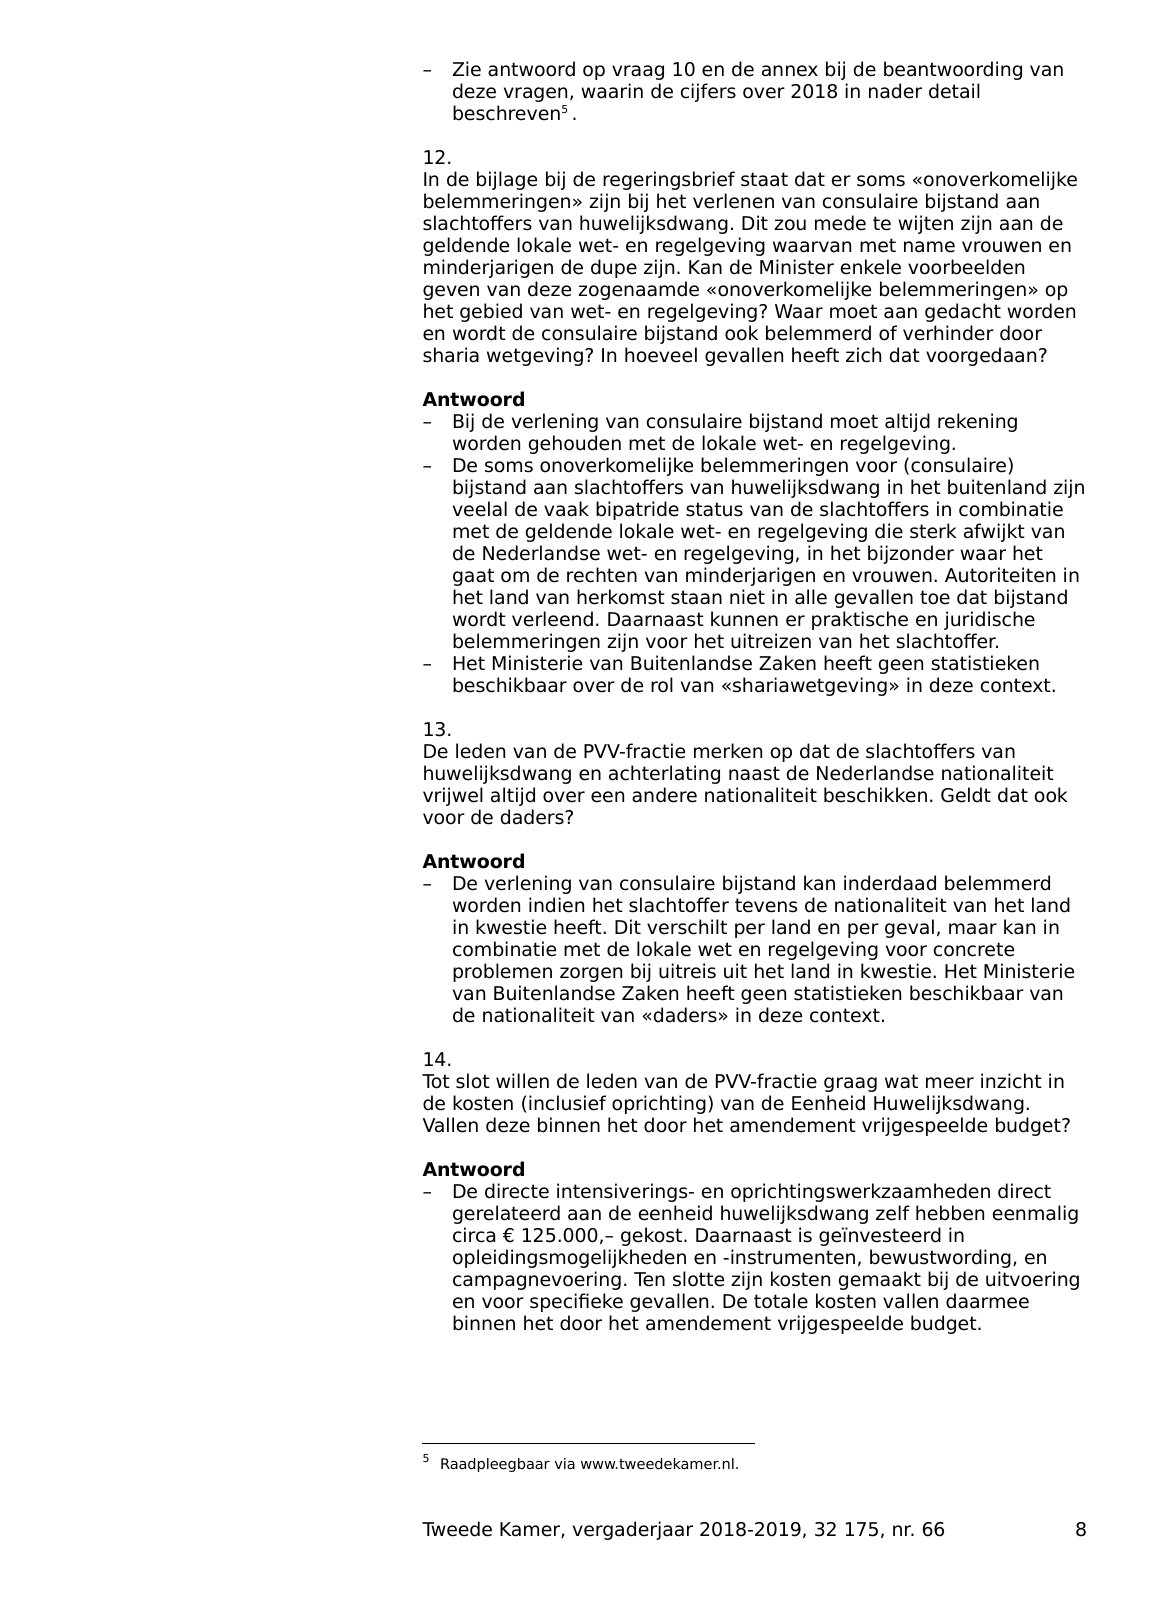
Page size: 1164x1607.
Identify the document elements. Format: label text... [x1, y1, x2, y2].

text Antwoord [422, 389, 1087, 411]
text In de bijlage bij de regeringsbrief staat dat er soms «onoverkomelijke belemmeringen» zijn bij het verlenen van consulaire bijstand aan slachtoffers van huwelijksdwang. Dit zou mede te wijten zijn aan de geldende lokale wet- en regelgeving waarvan met name vrouwen en minderjarigen de dupe zijn. Kan de Minister enkele voorbeelden geven van deze zogenaamde «onoverkomelijke belemmeringen» op het gebied van wet- en regelgeving? Waar moet aan gedacht worden en wordt de consulaire bijstand ook belemmerd of verhinder door sharia wetgeving? In hoeveel gevallen heeft zich dat voorgedaan? [422, 169, 1087, 367]
text 12. [422, 147, 1087, 169]
text – Het Ministerie van Buitenlandse Zaken heeft geen statistieken beschikbaar over de rol van «shariawetgeving» in deze context. [422, 653, 1087, 697]
text – De verlening van consulaire bijstand kan inderdaad belemmerd worden indien het slachtoffer tevens de nationaliteit van het land in kwestie heeft. Dit verschilt per land en per geval, maar kan in combinatie met de lokale wet en regelgeving voor concrete problemen zorgen bij uitreis uit het land in kwestie. Het Ministerie van Buitenlandse Zaken heeft geen statistieken beschikbaar van de nationaliteit van «daders» in deze context. [422, 873, 1087, 1027]
text Tot slot willen de leden van de PVV-fractie graag wat meer inzicht in de kosten (inclusief oprichting) van de Eenheid Huwelijksdwang. Vallen deze binnen het door het amendement vrijgespeelde budget? [422, 1071, 1087, 1137]
text – Zie antwoord op vraag 10 en de annex bij de beantwoording van deze vragen, waarin de cijfers over 2018 in nader detail beschreven. [422, 59, 1087, 125]
text Raadpleegbaar via www.tweedekamer.nl. [422, 1452, 1087, 1474]
text Antwoord [422, 851, 1087, 873]
text Antwoord [422, 1159, 1087, 1181]
text – De soms onoverkomelijke belemmeringen voor (consulaire) bijstand aan slachtoffers van huwelijksdwang in het buitenland zijn veelal de vaak bipatride status van de slachtoffers in combinatie met de geldende lokale wet- en regelgeving die sterk afwijkt van de Nederlandse wet- en regelgeving, in het bijzonder waar het gaat om de rechten van minderjarigen en vrouwen. Autoriteiten in het land van herkomst staan niet in alle gevallen toe dat bijstand wordt verleend. Daarnaast kunnen er praktische en juridische belemmeringen zijn voor het uitreizen van het slachtoffer. [422, 455, 1087, 653]
text 14. [422, 1049, 1087, 1071]
text De leden van de PVV-fractie merken op dat de slachtoffers van huwelijksdwang en achterlating naast de Nederlandse nationaliteit vrijwel altijd over een andere nationaliteit beschikken. Geldt dat ook voor de daders? [422, 741, 1087, 829]
text 13. [422, 719, 1087, 741]
text – De directe intensiverings- en oprichtingswerkzaamheden direct gerelateerd aan de eenheid huwelijksdwang zelf hebben eenmalig circa € 125.000,– gekost. Daarnaast is geïnvesteerd in opleidingsmogelijkheden en -instrumenten, bewustwording, en campagnevoering. Ten slotte zijn kosten gemaakt bij de uitvoering en voor specifieke gevallen. De totale kosten vallen daarmee binnen het door het amendement vrijgespeelde budget. [422, 1181, 1087, 1335]
text – Bij de verlening van consulaire bijstand moet altijd rekening worden gehouden met de lokale wet- en regelgeving. [422, 411, 1087, 455]
